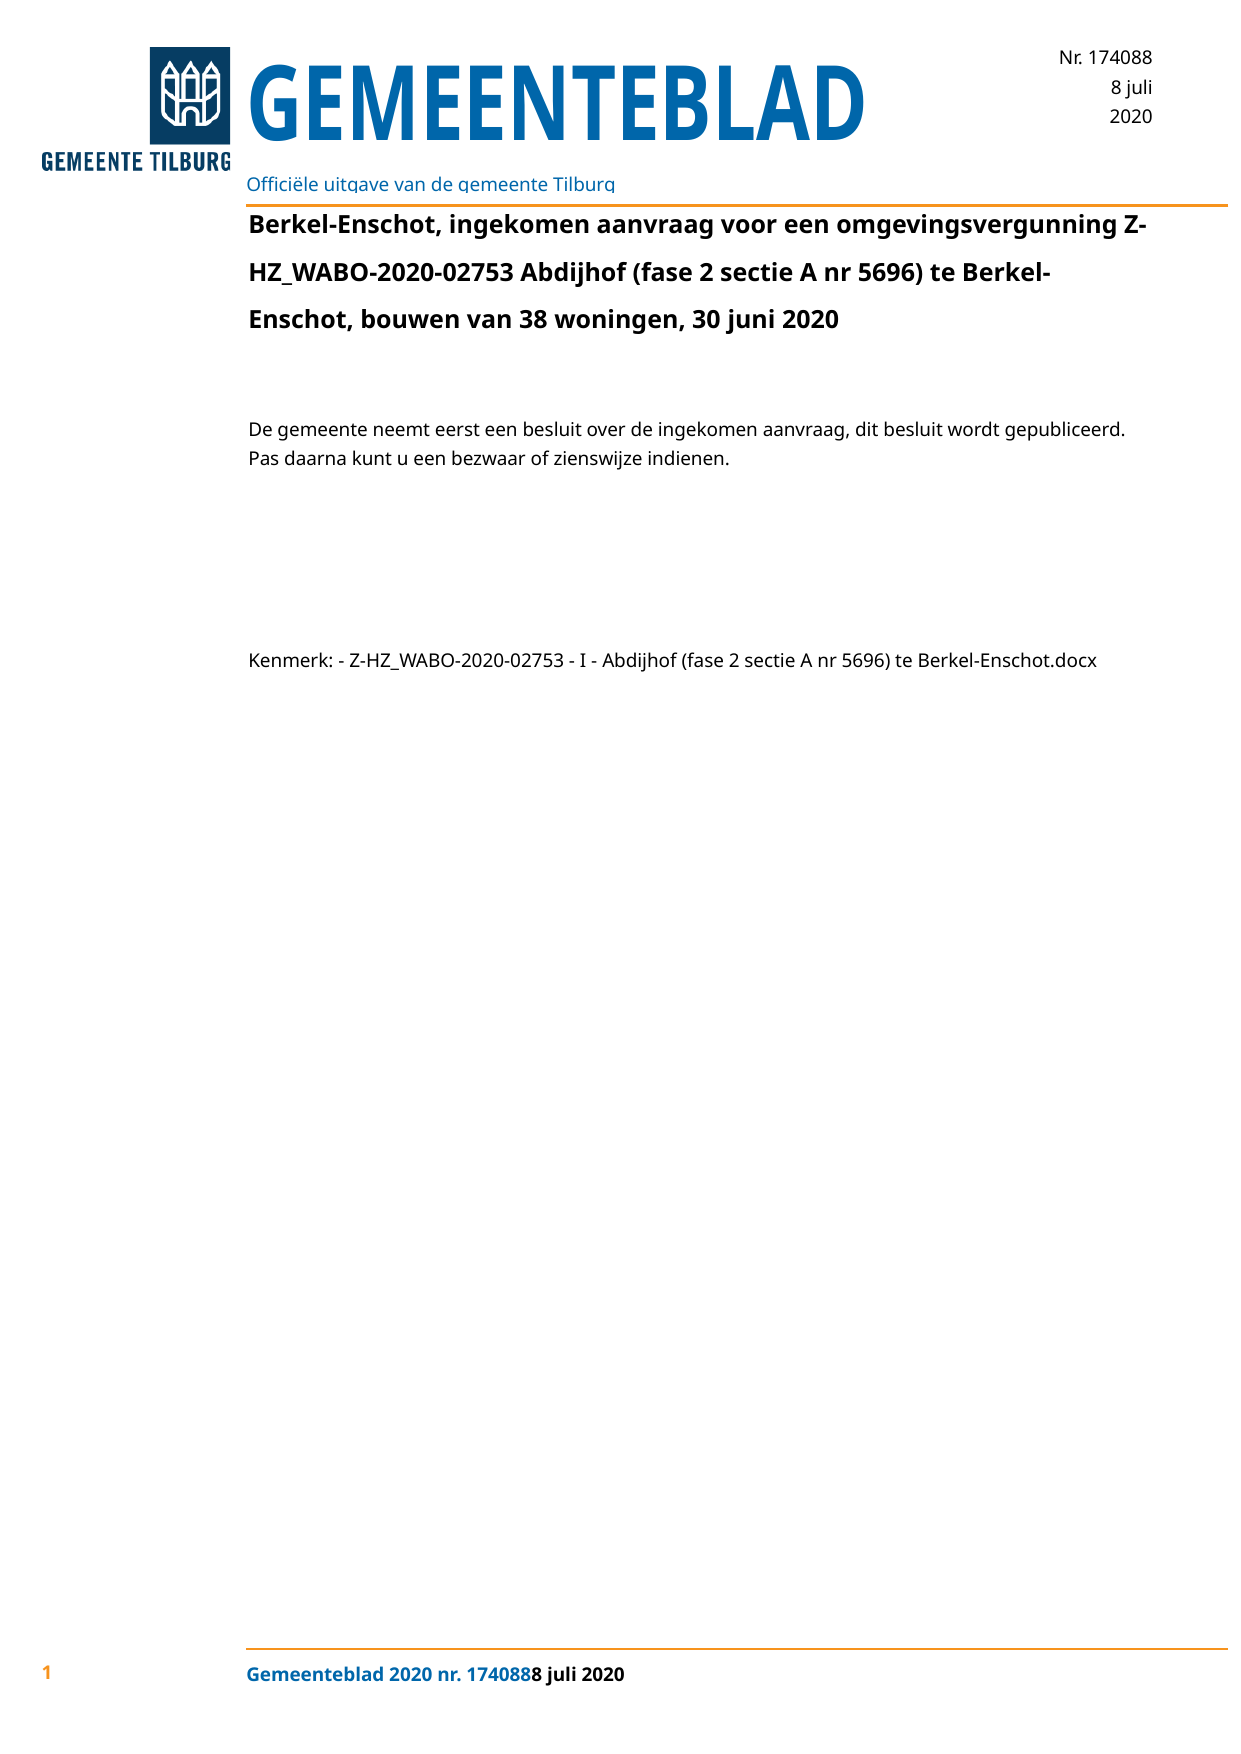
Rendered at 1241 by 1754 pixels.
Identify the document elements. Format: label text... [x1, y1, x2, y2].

text Kenmerk: - Z-HZ_WABO-2020-02753 - I - Abdijhof (fase 2 sectie A nr 5696) te Berkel-Enschot.docx [248, 647, 1152, 673]
text De gemeente neemt eerst een besluit over de ingekomen aanvraag, dit besluit wordt gepubliceerd. Pas daarna kunt u een bezwaar of zienswijze indienen. [248, 416, 1152, 471]
picture [41, 47, 231, 172]
text Berkel-Enschot, ingekomen aanvraag voor een omgevingsvergunning Z-HZ_WABO-2020-02753 Abdijhof (fase 2 sectie A nr 5696) te Berkel-Enschot, bouwen van 38 woningen, 30 juni 2020 [248, 207, 1152, 336]
